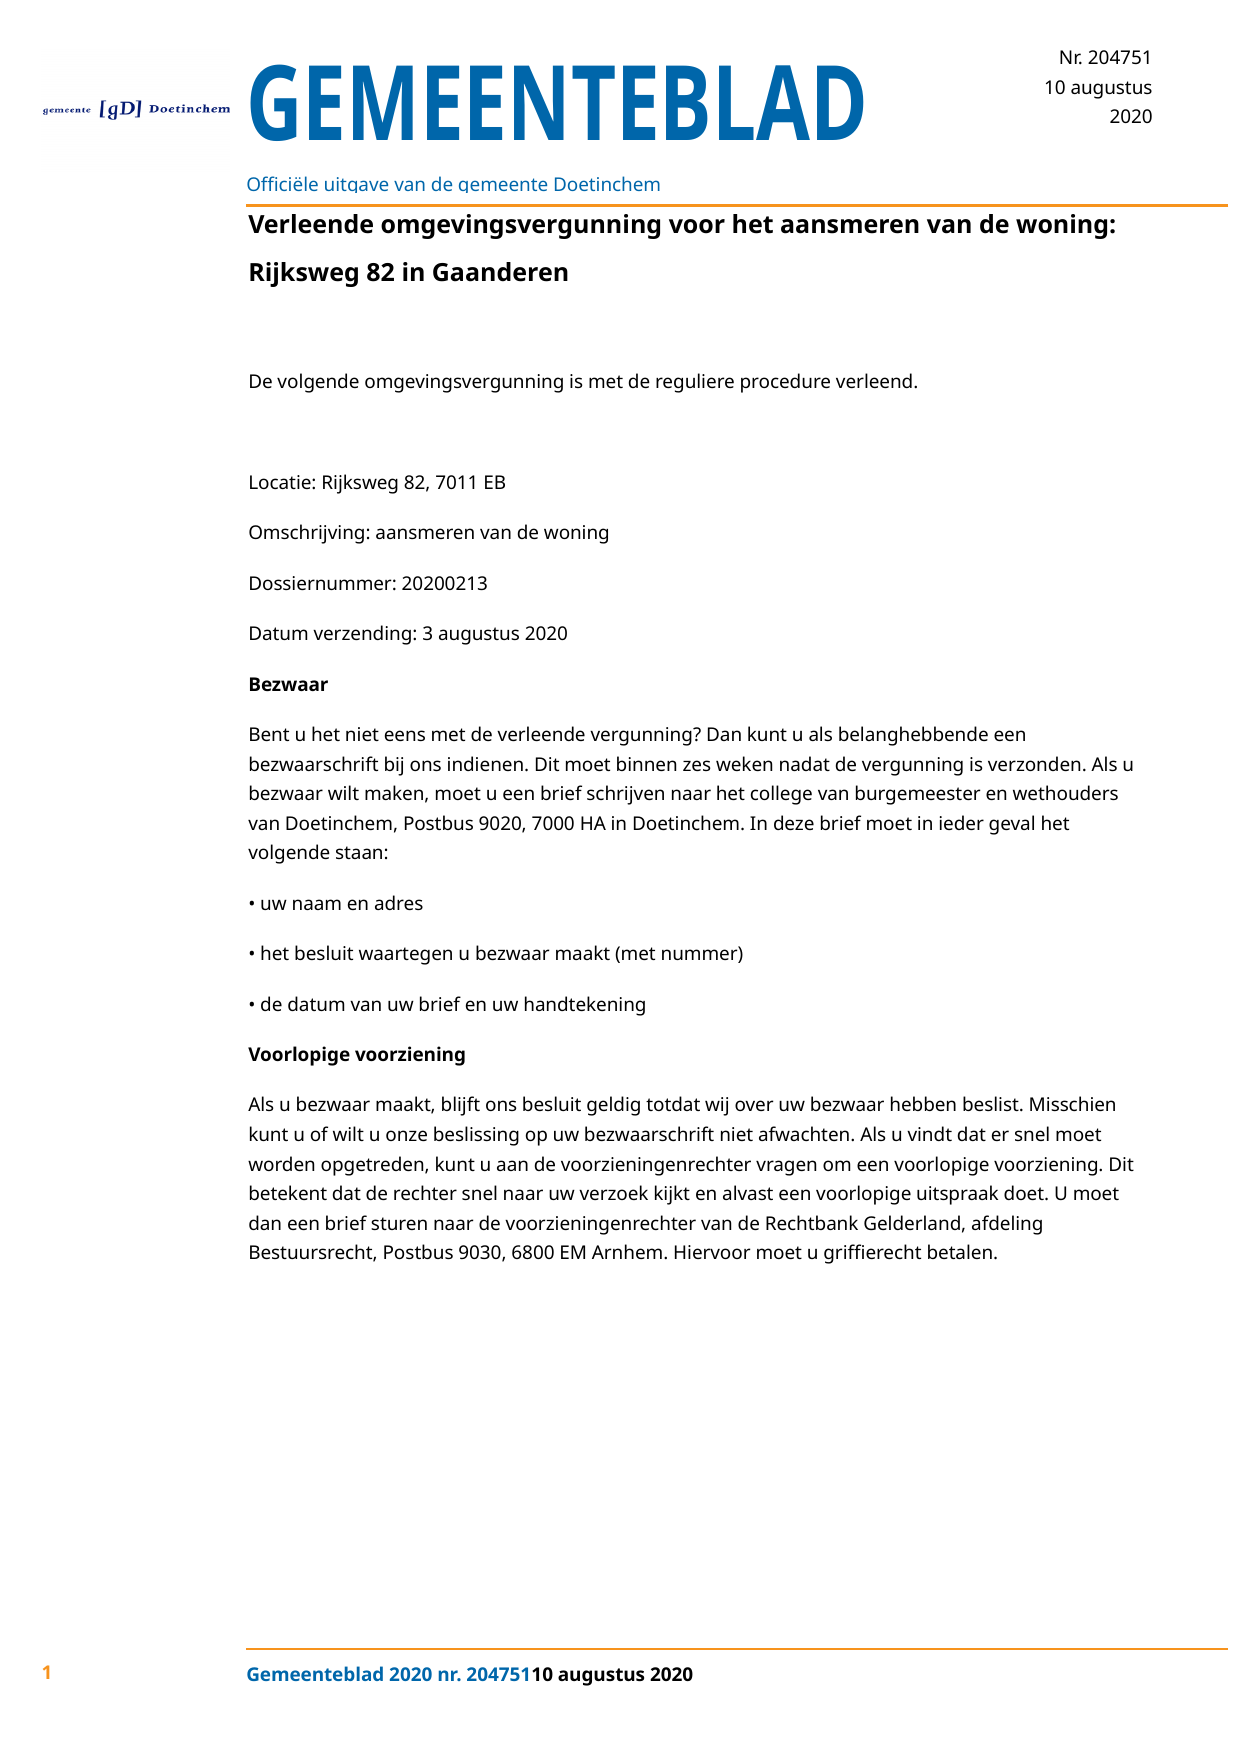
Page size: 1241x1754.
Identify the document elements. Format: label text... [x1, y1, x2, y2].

text Dossiernummer: 20200213 [248, 570, 1152, 596]
text De volgende omgevingsvergunning is met de reguliere procedure verleend. [248, 368, 1152, 394]
text • de datum van uw brief en uw handtekening [248, 991, 1152, 1017]
picture [41, 47, 231, 172]
text • het besluit waartegen u bezwaar maakt (met nummer) [248, 940, 1152, 966]
text Omschrijving: aansmeren van de woning [248, 519, 1152, 545]
text Verleende omgevingsvergunning voor het aansmeren van de woning: Rijksweg 82 in Gaanderen [248, 207, 1152, 288]
text Als u bezwaar maakt, blijft ons besluit geldig totdat wij over uw bezwaar hebben beslist. Misschien kunt u of wilt u onze beslissing op uw bezwaarschrift niet afwachten. Als u vindt dat er snel moet worden opgetreden, kunt u aan de voorzieningenrechter vragen om een voorlopige voorziening. Dit betekent dat de rechter snel naar uw verzoek kijkt en alvast een voorlopige uitspraak doet. U moet dan een brief sturen naar de voorzieningenrechter van de Rechtbank Gelderland, afdeling Bestuursrecht, Postbus 9030, 6800 EM Arnhem. Hiervoor moet u griffierecht betalen. [248, 1092, 1152, 1265]
text Bezwaar [248, 671, 1152, 697]
text Datum verzending: 3 augustus 2020 [248, 620, 1152, 646]
text Bent u het niet eens met de verleende vergunning? Dan kunt u als belanghebbende een bezwaarschrift bij ons indienen. Dit moet binnen zes weken nadat de vergunning is verzonden. Als u bezwaar wilt maken, moet u een brief schrijven naar het college van burgemeester en wethouders van Doetinchem, Postbus 9020, 7000 HA in Doetinchem. In deze brief moet in ieder geval het volgende staan: [248, 721, 1152, 865]
text Locatie: Rijksweg 82, 7011 EB [248, 469, 1152, 495]
text • uw naam en adres [248, 890, 1152, 916]
text Voorlopige voorziening [248, 1041, 1152, 1067]
